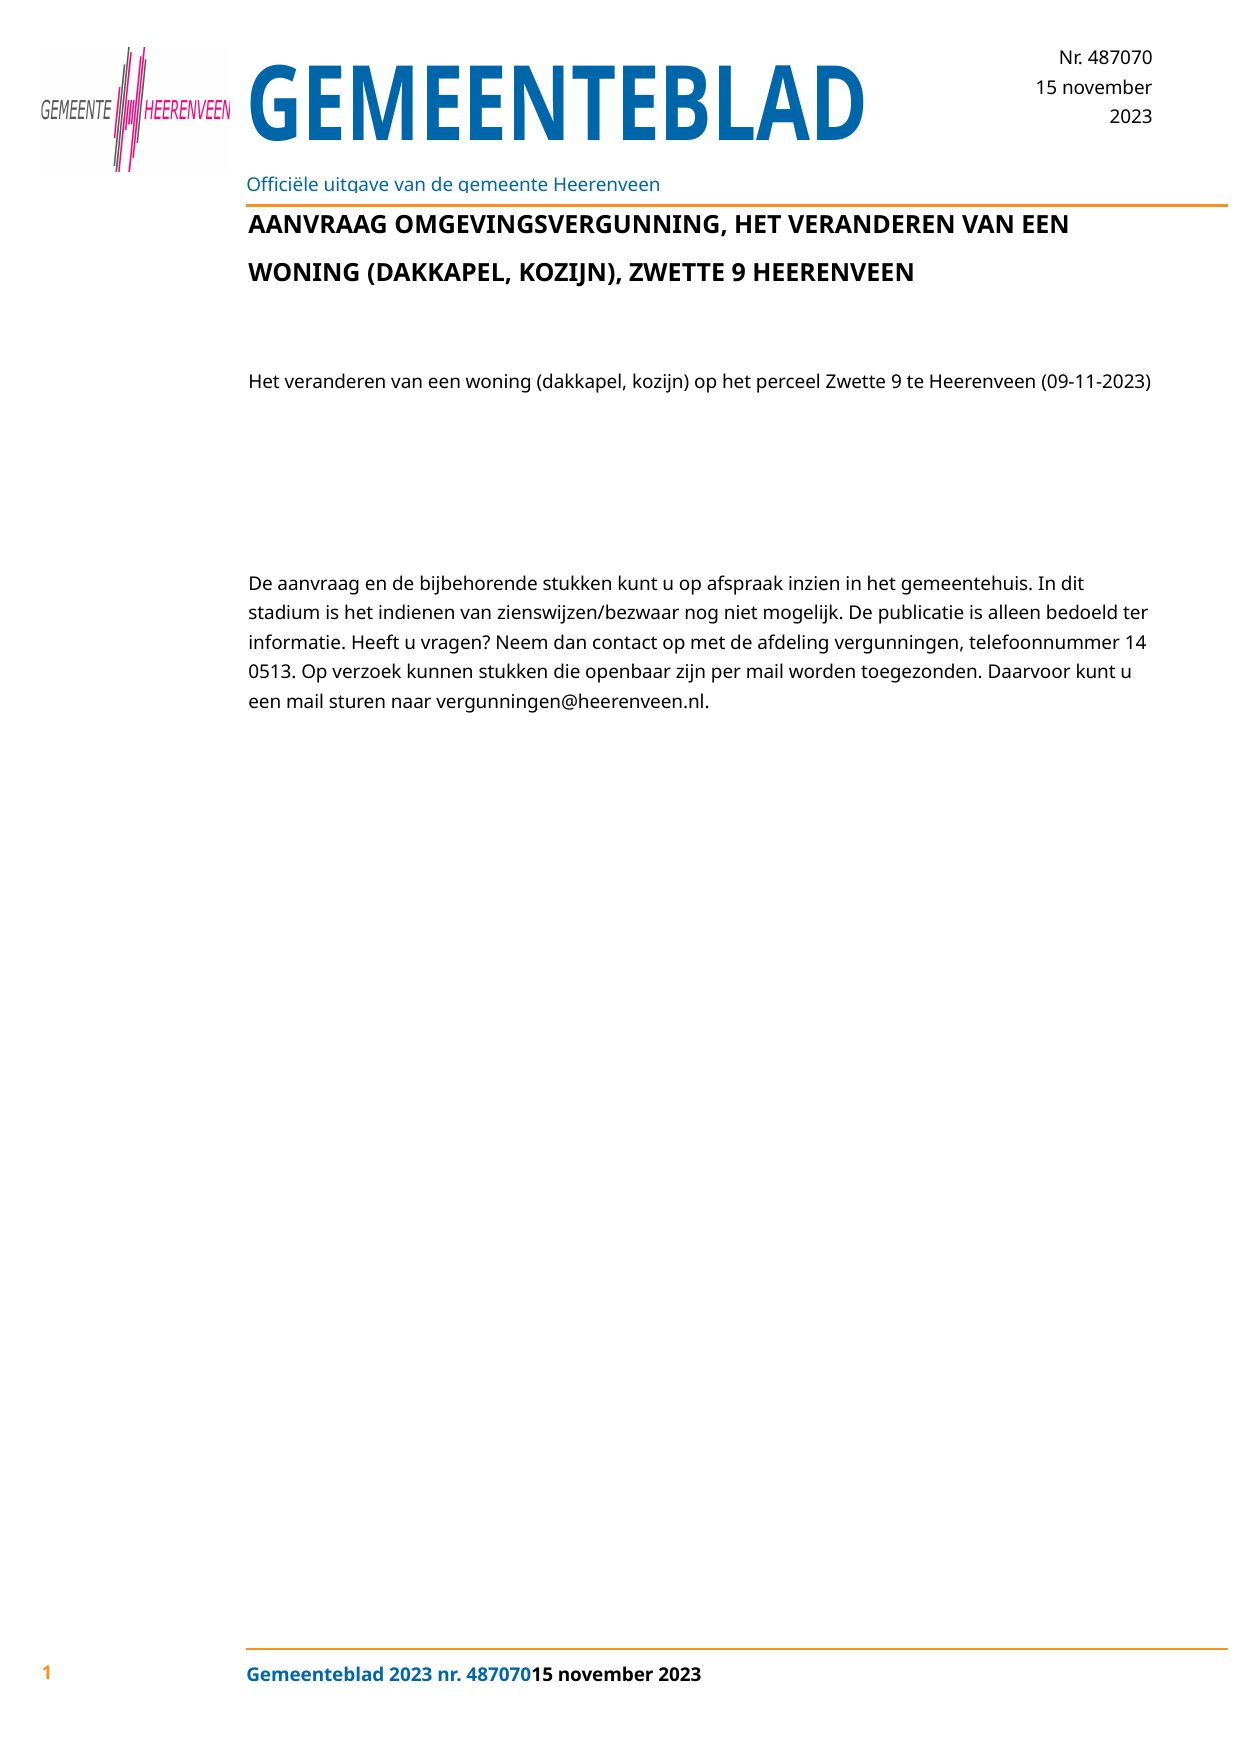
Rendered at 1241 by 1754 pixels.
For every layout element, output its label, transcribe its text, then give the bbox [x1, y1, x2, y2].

text Het veranderen van een woning (dakkapel, kozijn) op het perceel Zwette 9 te Heerenveen (09-11-2023) [248, 368, 1152, 394]
text De aanvraag en de bijbehorende stukken kunt u op afspraak inzien in het gemeentehuis. In dit stadium is het indienen van zienswijzen/bezwaar nog niet mogelijk. De publicatie is alleen bedoeld ter informatie. Heeft u vragen? Neem dan contact op met de afdeling vergunningen, telefoonnummer 14 0513. Op verzoek kunnen stukken die openbaar zijn per mail worden toegezonden. Daarvoor kunt u een mail sturen naar vergunningen@heerenveen.nl. [248, 570, 1152, 714]
picture [41, 47, 231, 172]
text AANVRAAG OMGEVINGSVERGUNNING, HET VERANDEREN VAN EEN WONING (DAKKAPEL, KOZIJN), ZWETTE 9 HEERENVEEN [248, 207, 1152, 288]
